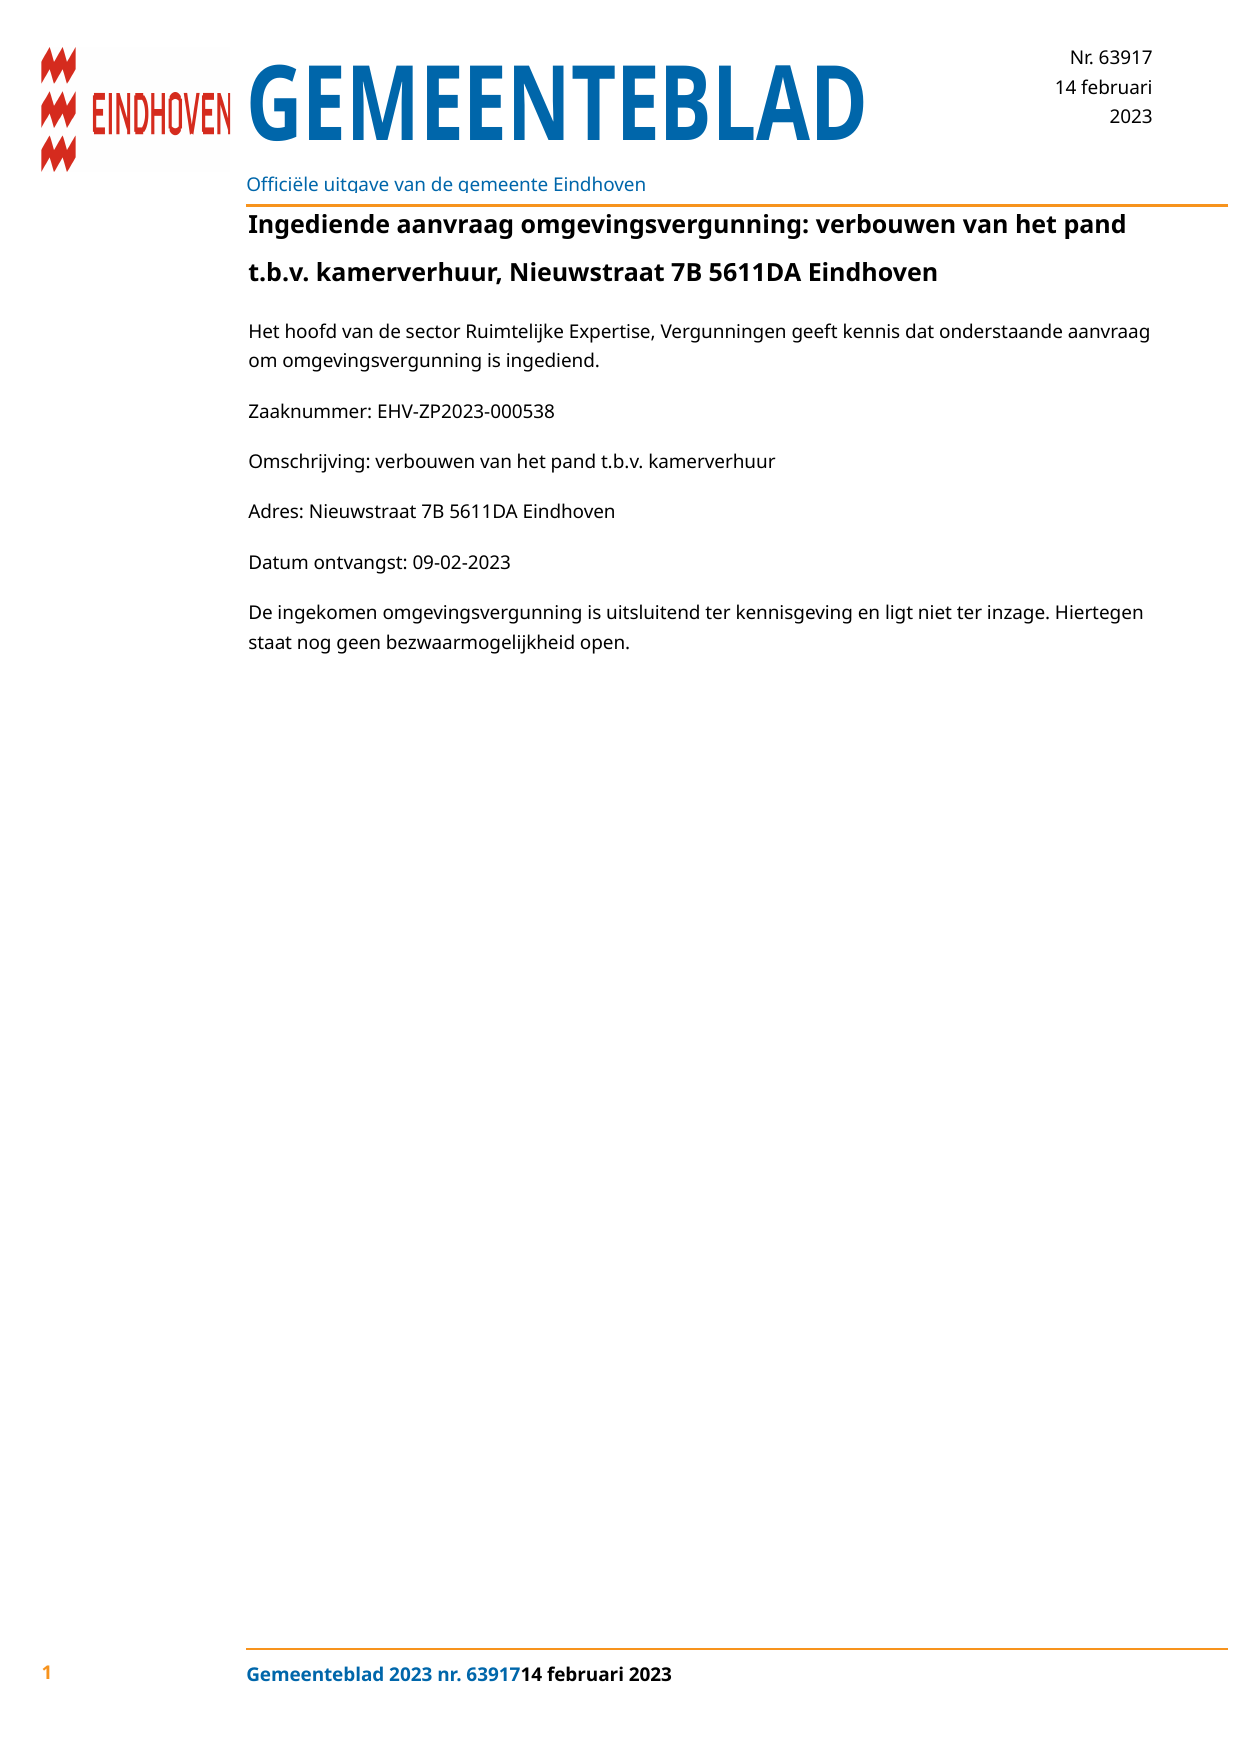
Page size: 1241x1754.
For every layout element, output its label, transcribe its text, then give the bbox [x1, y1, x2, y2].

text Datum ontvangst: 09-02-2023 [248, 549, 1152, 575]
text De ingekomen omgevingsvergunning is uitsluitend ter kennisgeving en ligt niet ter inzage. Hiertegen staat nog geen bezwaarmogelijkheid open. [248, 599, 1152, 655]
text Zaaknummer: EHV-ZP2023-000538 [248, 398, 1152, 424]
text Ingediende aanvraag omgevingsvergunning: verbouwen van het pand t.b.v. kamerverhuur, Nieuwstraat 7B 5611DA Eindhoven [248, 207, 1152, 288]
text Adres: Nieuwstraat 7B 5611DA Eindhoven [248, 499, 1152, 524]
text Omschrijving: verbouwen van het pand t.b.v. kamerverhuur [248, 448, 1152, 474]
text Het hoofd van de sector Ruimtelijke Expertise, Vergunningen geeft kennis dat onderstaande aanvraag om omgevingsvergunning is ingediend. [248, 318, 1152, 373]
picture [41, 47, 231, 172]
